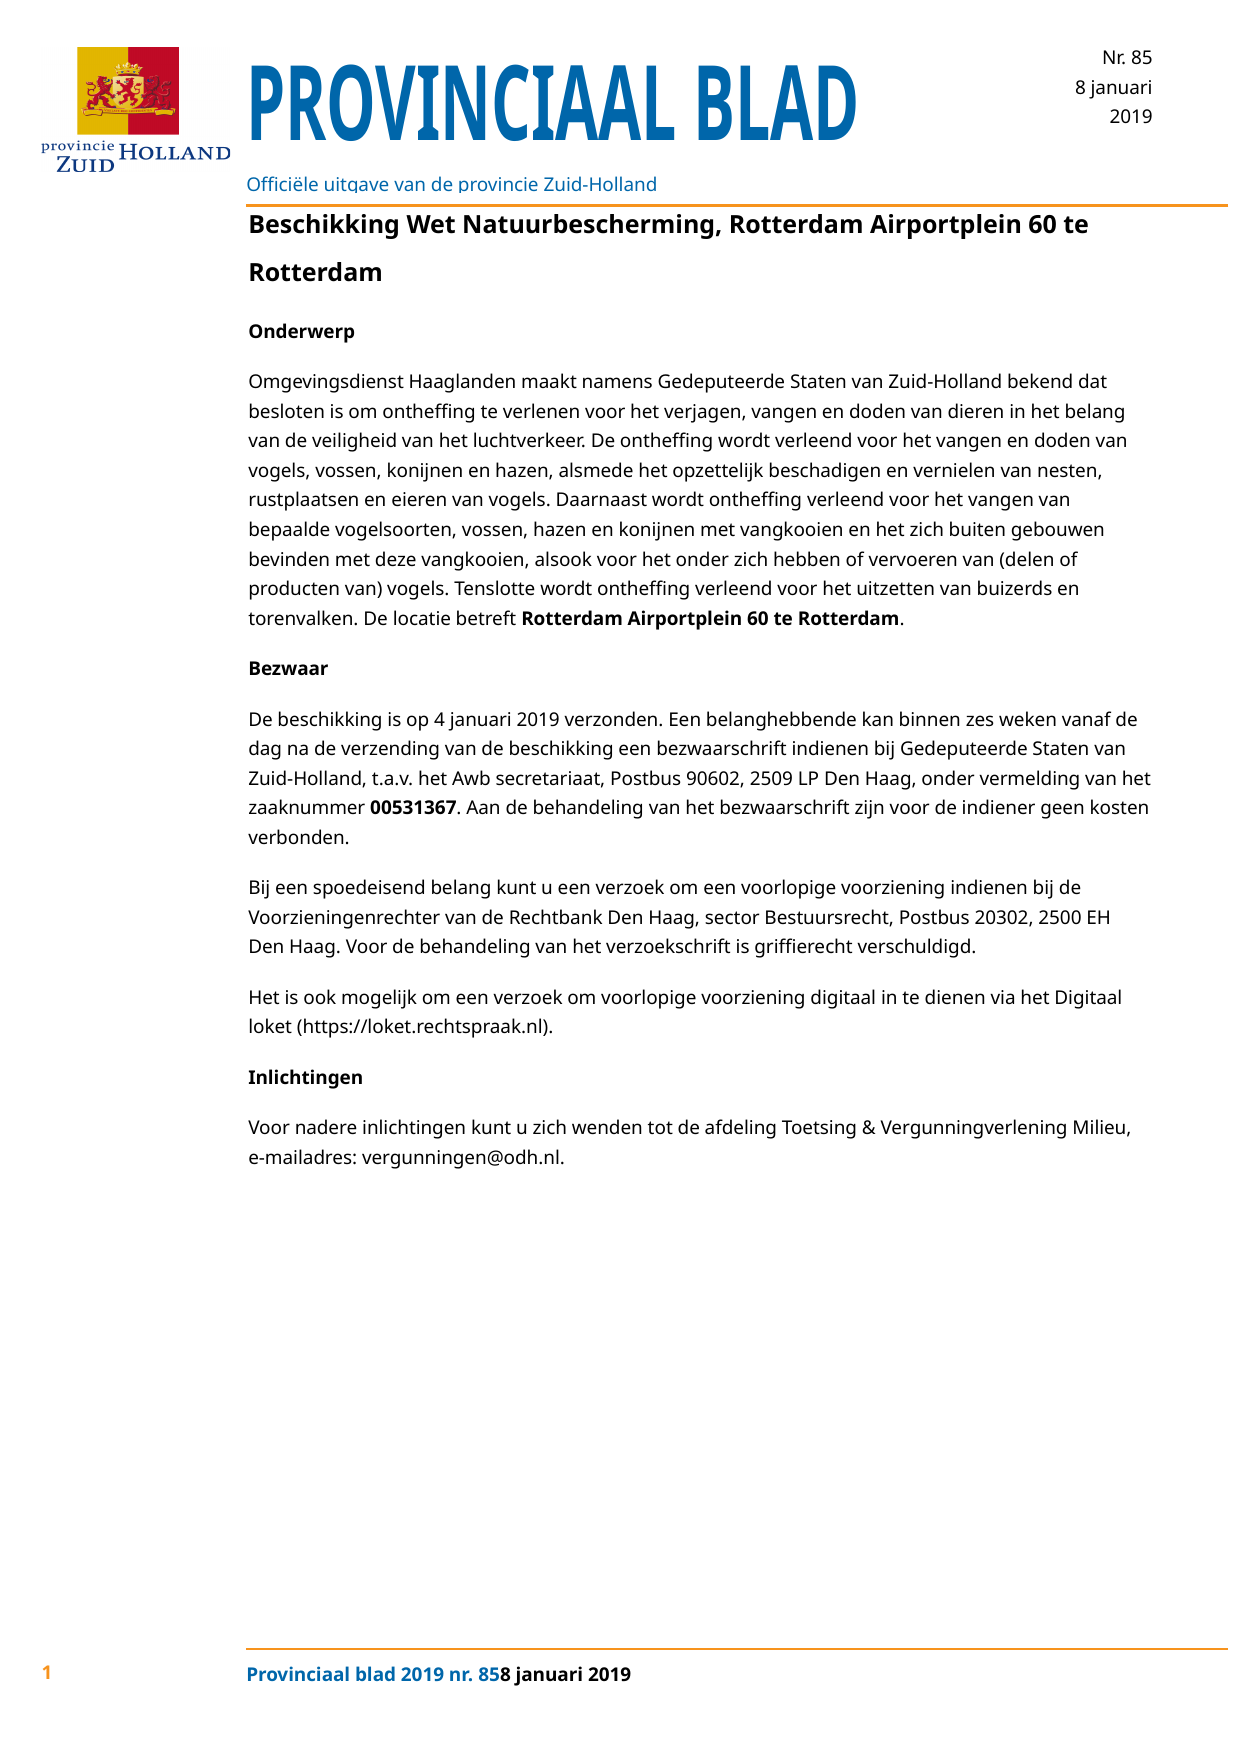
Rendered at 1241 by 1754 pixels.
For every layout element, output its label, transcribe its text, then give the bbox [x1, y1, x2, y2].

picture [41, 47, 231, 172]
text De beschikking is op 4 januari 2019 verzonden. Een belanghebbende kan binnen zes weken vanaf de dag na de verzending van de beschikking een bezwaarschrift indienen bij Gedeputeerde Staten van Zuid-Holland, t.a.v. het Awb secretariaat, Postbus 90602, 2509 LP Den Haag, onder vermelding van het zaaknummer 00531367. Aan de behandeling van het bezwaarschrift zijn voor de indiener geen kosten verbonden. [248, 706, 1152, 850]
text Onderwerp [248, 318, 1152, 344]
text Voor nadere inlichtingen kunt u zich wenden tot de afdeling Toetsing & Vergunningverlening Milieu, e-mailadres: vergunningen@odh.nl. [248, 1114, 1152, 1170]
text Omgevingsdienst Haaglanden maakt namens Gedeputeerde Staten van Zuid-Holland bekend dat besloten is om ontheffing te verlenen voor het verjagen, vangen en doden van dieren in het belang van de veiligheid van het luchtverkeer. De ontheffing wordt verleend voor het vangen en doden van vogels, vossen, konijnen en hazen, alsmede het opzettelijk beschadigen en vernielen van nesten, rustplaatsen en eieren van vogels. Daarnaast wordt ontheffing verleend voor het vangen van bepaalde vogelsoorten, vossen, hazen en konijnen met vangkooien en het zich buiten gebouwen bevinden met deze vangkooien, alsook voor het onder zich hebben of vervoeren van (delen of producten van) vogels. Tenslotte wordt ontheffing verleend voor het uitzetten van buizerds en torenvalken. De locatie betreft Rotterdam Airportplein 60 te Rotterdam. [248, 368, 1152, 631]
text Bij een spoedeisend belang kunt u een verzoek om een voorlopige voorziening indienen bij de Voorzieningenrechter van de Rechtbank Den Haag, sector Bestuursrecht, Postbus 20302, 2500 EH Den Haag. Voor de behandeling van het verzoekschrift is griffierecht verschuldigd. [248, 874, 1152, 959]
text Inlichtingen [248, 1064, 1152, 1090]
text Het is ook mogelijk om een verzoek om voorlopige voorziening digitaal in te dienen via het Digitaal loket (https://loket.rechtspraak.nl). [248, 984, 1152, 1039]
text Bezwaar [248, 655, 1152, 681]
text Beschikking Wet Natuurbescherming, Rotterdam Airportplein 60 te Rotterdam [248, 207, 1152, 288]
